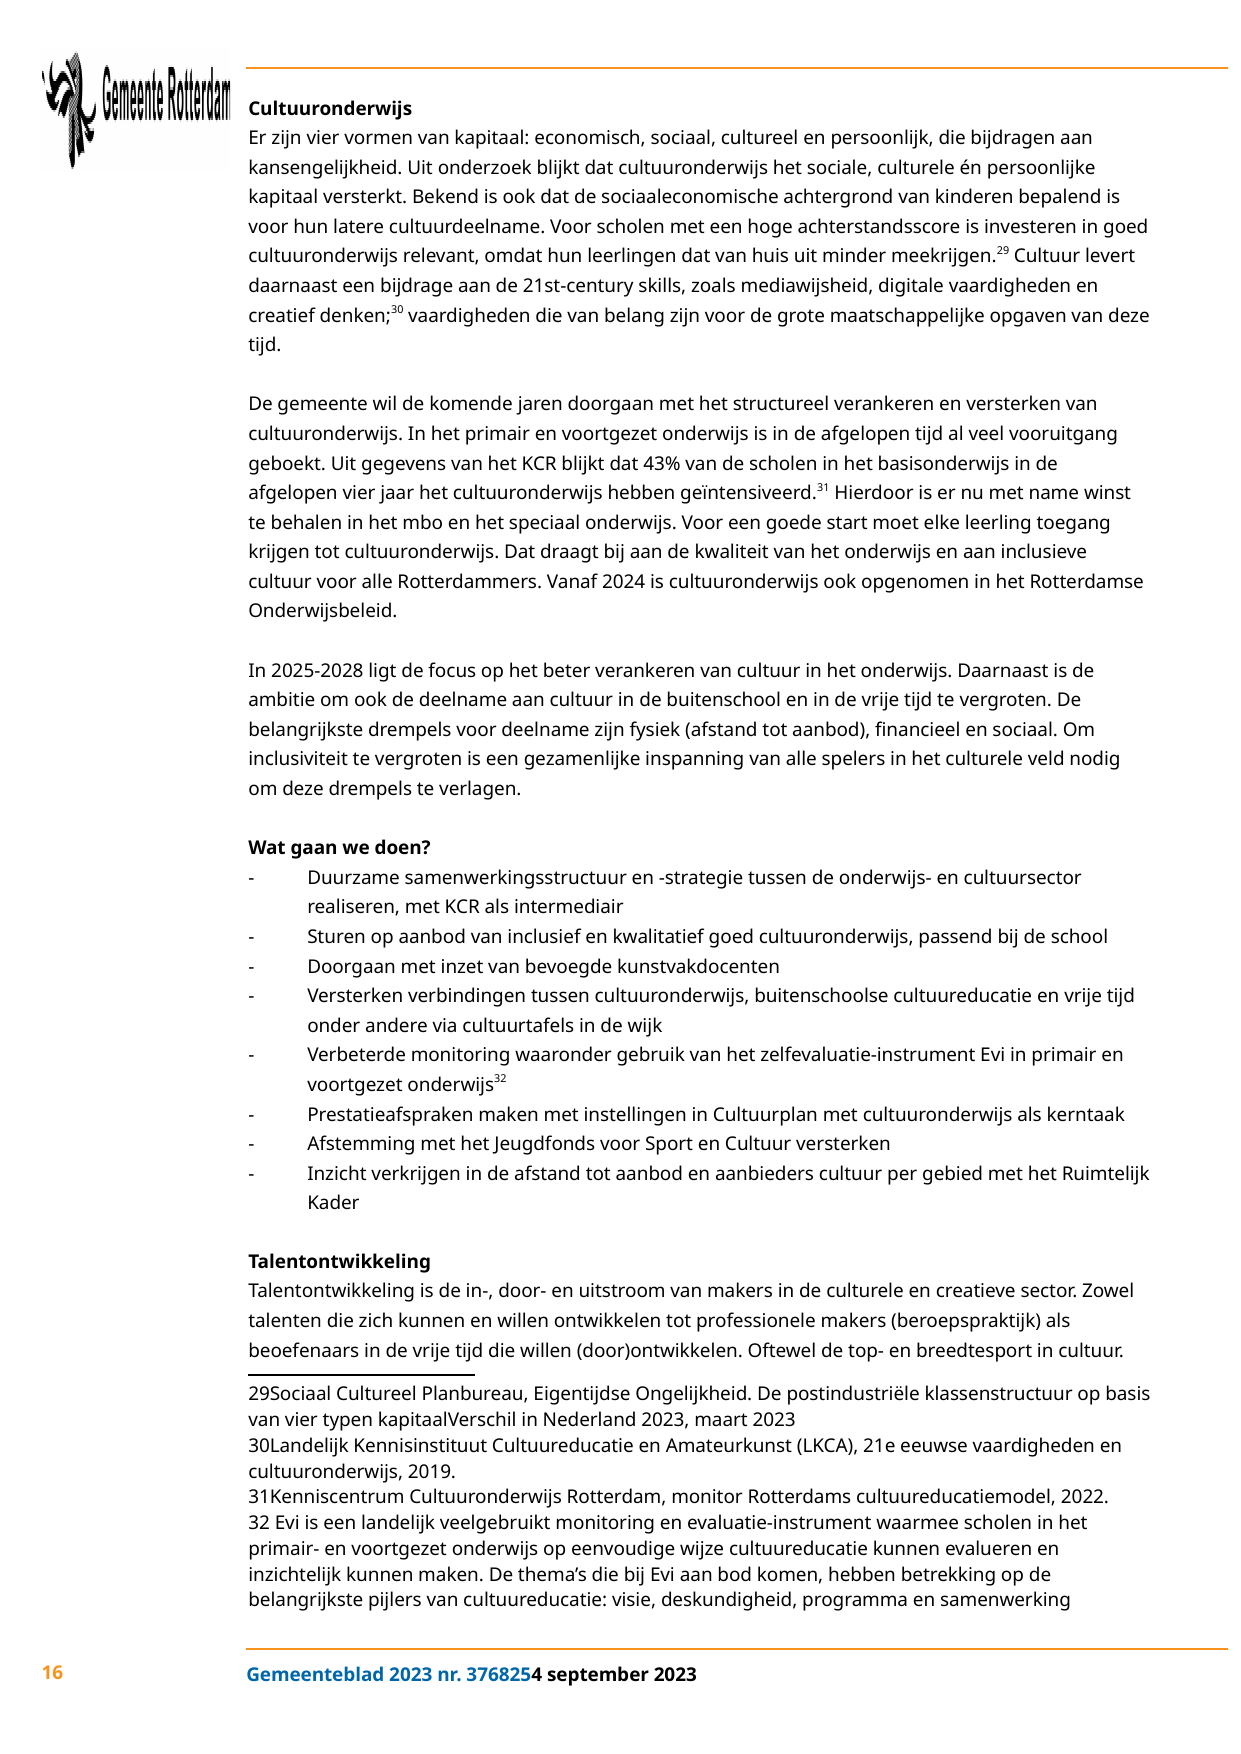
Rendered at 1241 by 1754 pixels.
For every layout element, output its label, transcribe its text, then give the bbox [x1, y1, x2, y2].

text Landelijk Kennisinstituut Cultuureducatie en Amateurkunst (LKCA), 21e eeuwse vaardigheden en cultuuronderwijs, 2019. [248, 1432, 1152, 1483]
picture [41, 47, 231, 172]
text Cultuuronderwijs [248, 95, 1152, 121]
text Kenniscentrum Cultuuronderwijs Rotterdam, monitor Rotterdams cultuureducatiemodel, 2022. [248, 1483, 1152, 1509]
text De gemeente wil de komende jaren doorgaan met het structureel verankeren en versterken van cultuuronderwijs. In het primair en voortgezet onderwijs is in de afgelopen tijd al veel vooruitgang geboekt. Uit gegevens van het KCR blijkt dat 43% van de scholen in het basisonderwijs in de afgelopen vier jaar het cultuuronderwijs hebben geïntensiveerd. Hierdoor is er nu met name winst te behalen in het mbo en het speciaal onderwijs. Voor een goede start moet elke leerling toegang krijgen tot cultuuronderwijs. Dat draagt bij aan de kwaliteit van het onderwijs en aan inclusieve cultuur voor alle Rotterdammers. Vanaf 2024 is cultuuronderwijs ook opgenomen in het Rotterdamse Onderwijsbeleid. [248, 391, 1152, 623]
text Talentontwikkeling is de in-, door- en uitstroom van makers in de culturele en creatieve sector. Zowel talenten die zich kunnen en willen ontwikkelen tot professionele makers (beroepspraktijk) als beoefenaars in de vrije tijd die willen (door)ontwikkelen. Oftewel de top- en breedtesport in cultuur. [248, 1278, 1152, 1362]
text Sociaal Cultureel Planbureau, Eigentijdse Ongelijkheid. De postindustriële klassenstructuur op basis van vier typen kapitaalVerschil in Nederland 2023, maart 2023 [248, 1381, 1152, 1432]
table_header Wat gaan we doen? Duurzame samenwerkingsstructuur en -strategie tussen de onderwijs- en cultuursector realiseren, met KCR als intermediair Sturen op aanbod van inclusief en kwalitatief goed cultuuronderwijs, passend bij de school Doorgaan met inzet van bevoegde kunstvakdocenten Versterken verbindingen tussen cultuuronderwijs, buitenschoolse cultuureducatie en vrije tijd onder andere via cultuurtafels in de wijk Verbeterde monitoring waaronder gebruik van het zelfevaluatie-instrument Evi in primair en voortgezet onderwijs Prestatieafspraken maken met instellingen in Cultuurplan met cultuuronderwijs als kerntaak Afstemming met het Jeugdfonds voor Sport en Cultuur versterken Inzicht verkrijgen in de afstand tot aanbod en aanbieders cultuur per gebied met het Ruimtelijk Kader [248, 835, 1152, 1215]
text Talentontwikkeling [248, 1248, 1152, 1274]
text Er zijn vier vormen van kapitaal: economisch, sociaal, cultureel en persoonlijk, die bijdragen aan kansengelijkheid. Uit onderzoek blijkt dat cultuuronderwijs het sociale, culturele én persoonlijke kapitaal versterkt. Bekend is ook dat de sociaaleconomische achtergrond van kinderen bepalend is voor hun latere cultuurdeelname. Voor scholen met een hoge achterstandsscore is investeren in goed cultuuronderwijs relevant, omdat hun leerlingen dat van huis uit minder meekrijgen. Cultuur levert daarnaast een bijdrage aan de 21st-century skills, zoals mediawijsheid, digitale vaardigheden en creatief denken; vaardigheden die van belang zijn voor de grote maatschappelijke opgaven van deze tijd. [248, 124, 1152, 357]
text In 2025-2028 ligt de focus op het beter verankeren van cultuur in het onderwijs. Daarnaast is de ambitie om ook de deelname aan cultuur in de buitenschool en in de vrije tijd te vergroten. De belangrijkste drempels voor deelname zijn fysiek (afstand tot aanbod), financieel en sociaal. Om inclusiviteit te vergroten is een gezamenlijke inspanning van alle spelers in het culturele veld nodig om deze drempels te verlagen. [248, 657, 1152, 801]
